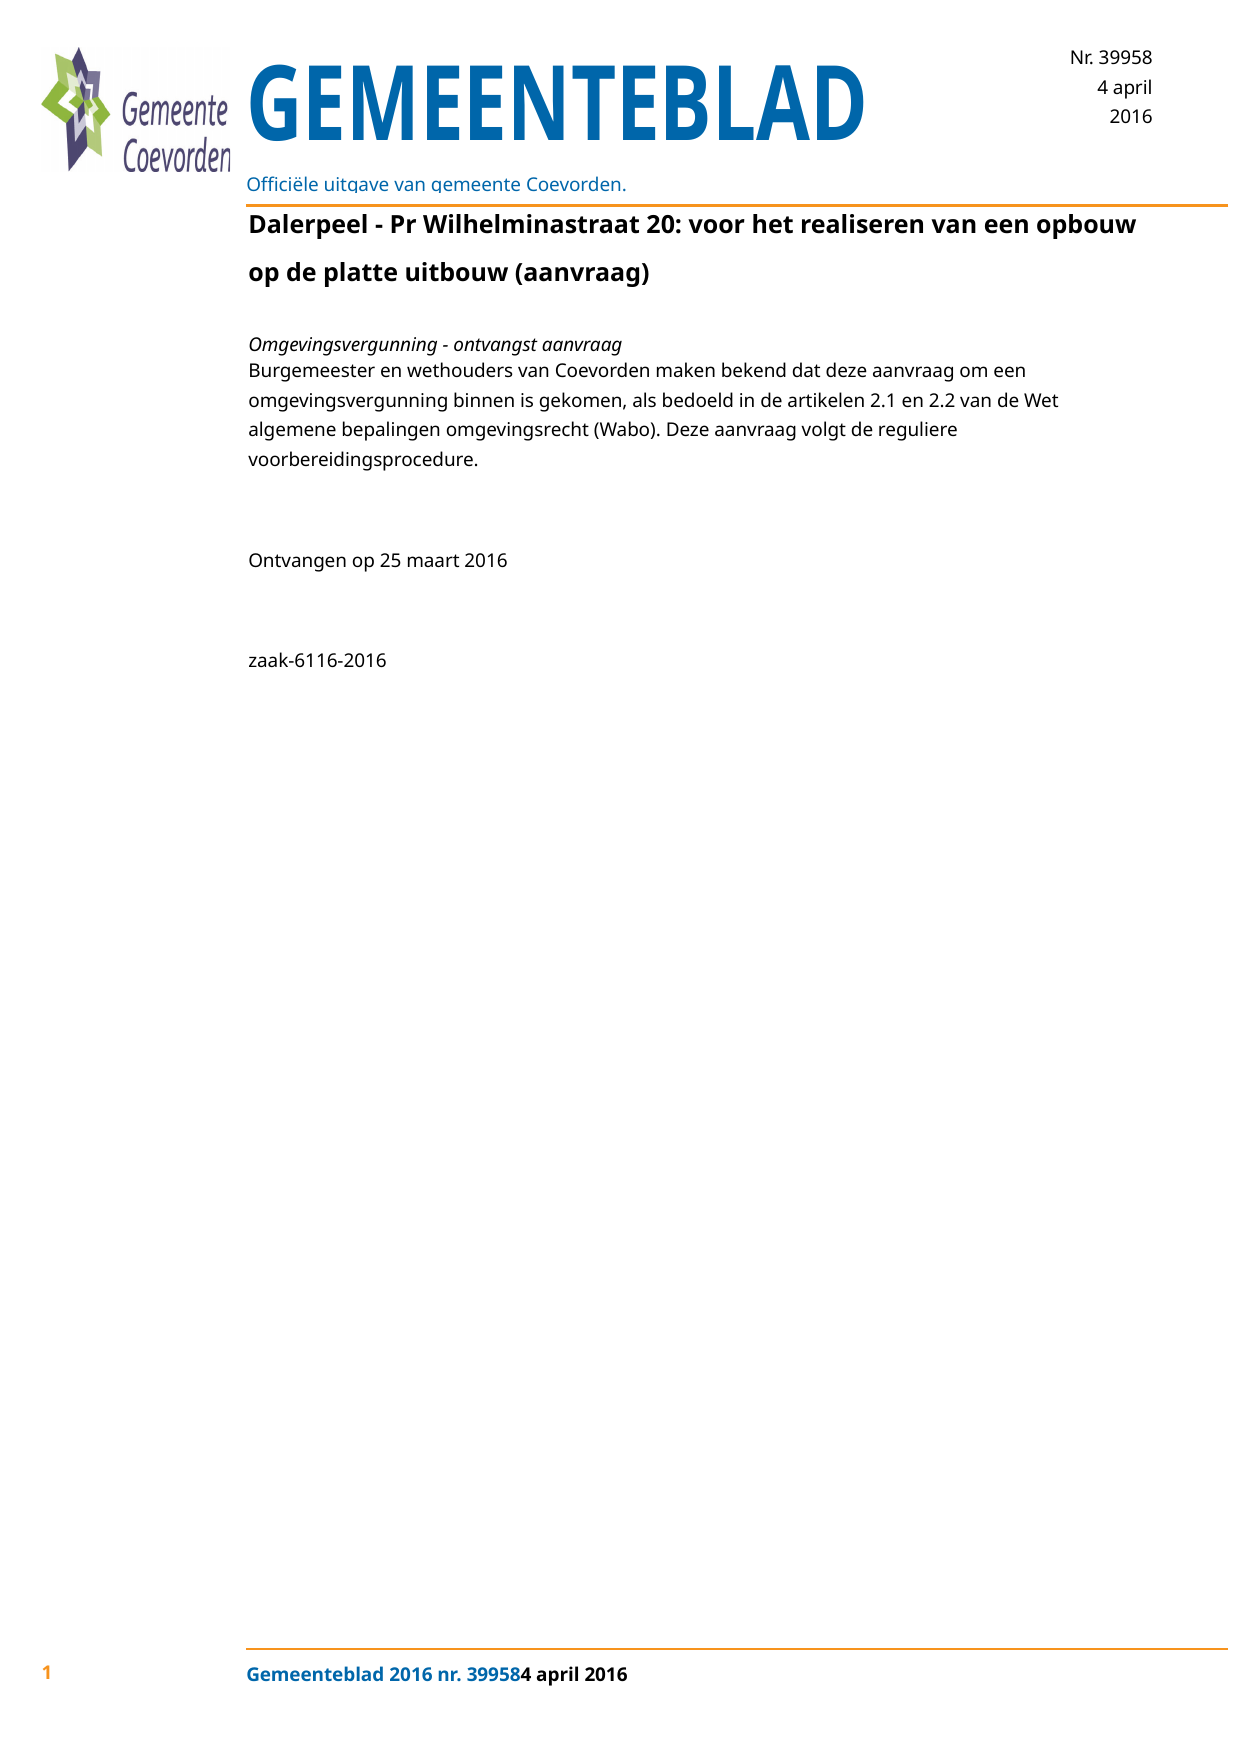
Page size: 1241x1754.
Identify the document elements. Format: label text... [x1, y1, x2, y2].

text Burgemeester en wethouders van Coevorden maken bekend dat deze aanvraag om een omgevingsvergunning binnen is gekomen, als bedoeld in de artikelen 2.1 en 2.2 van de Wet algemene bepalingen omgevingsrecht (Wabo). Deze aanvraag volgt de reguliere voorbereidingsprocedure. [248, 357, 1152, 472]
picture [41, 47, 231, 172]
text Dalerpeel - Pr Wilhelminastraat 20: voor het realiseren van een opbouw op de platte uitbouw (aanvraag) [248, 207, 1152, 288]
text Omgevingsvergunning - ontvangst aanvraag [248, 331, 1152, 357]
text Ontvangen op 25 maart 2016 [248, 547, 1152, 572]
text zaak-6116-2016 [248, 648, 1152, 673]
